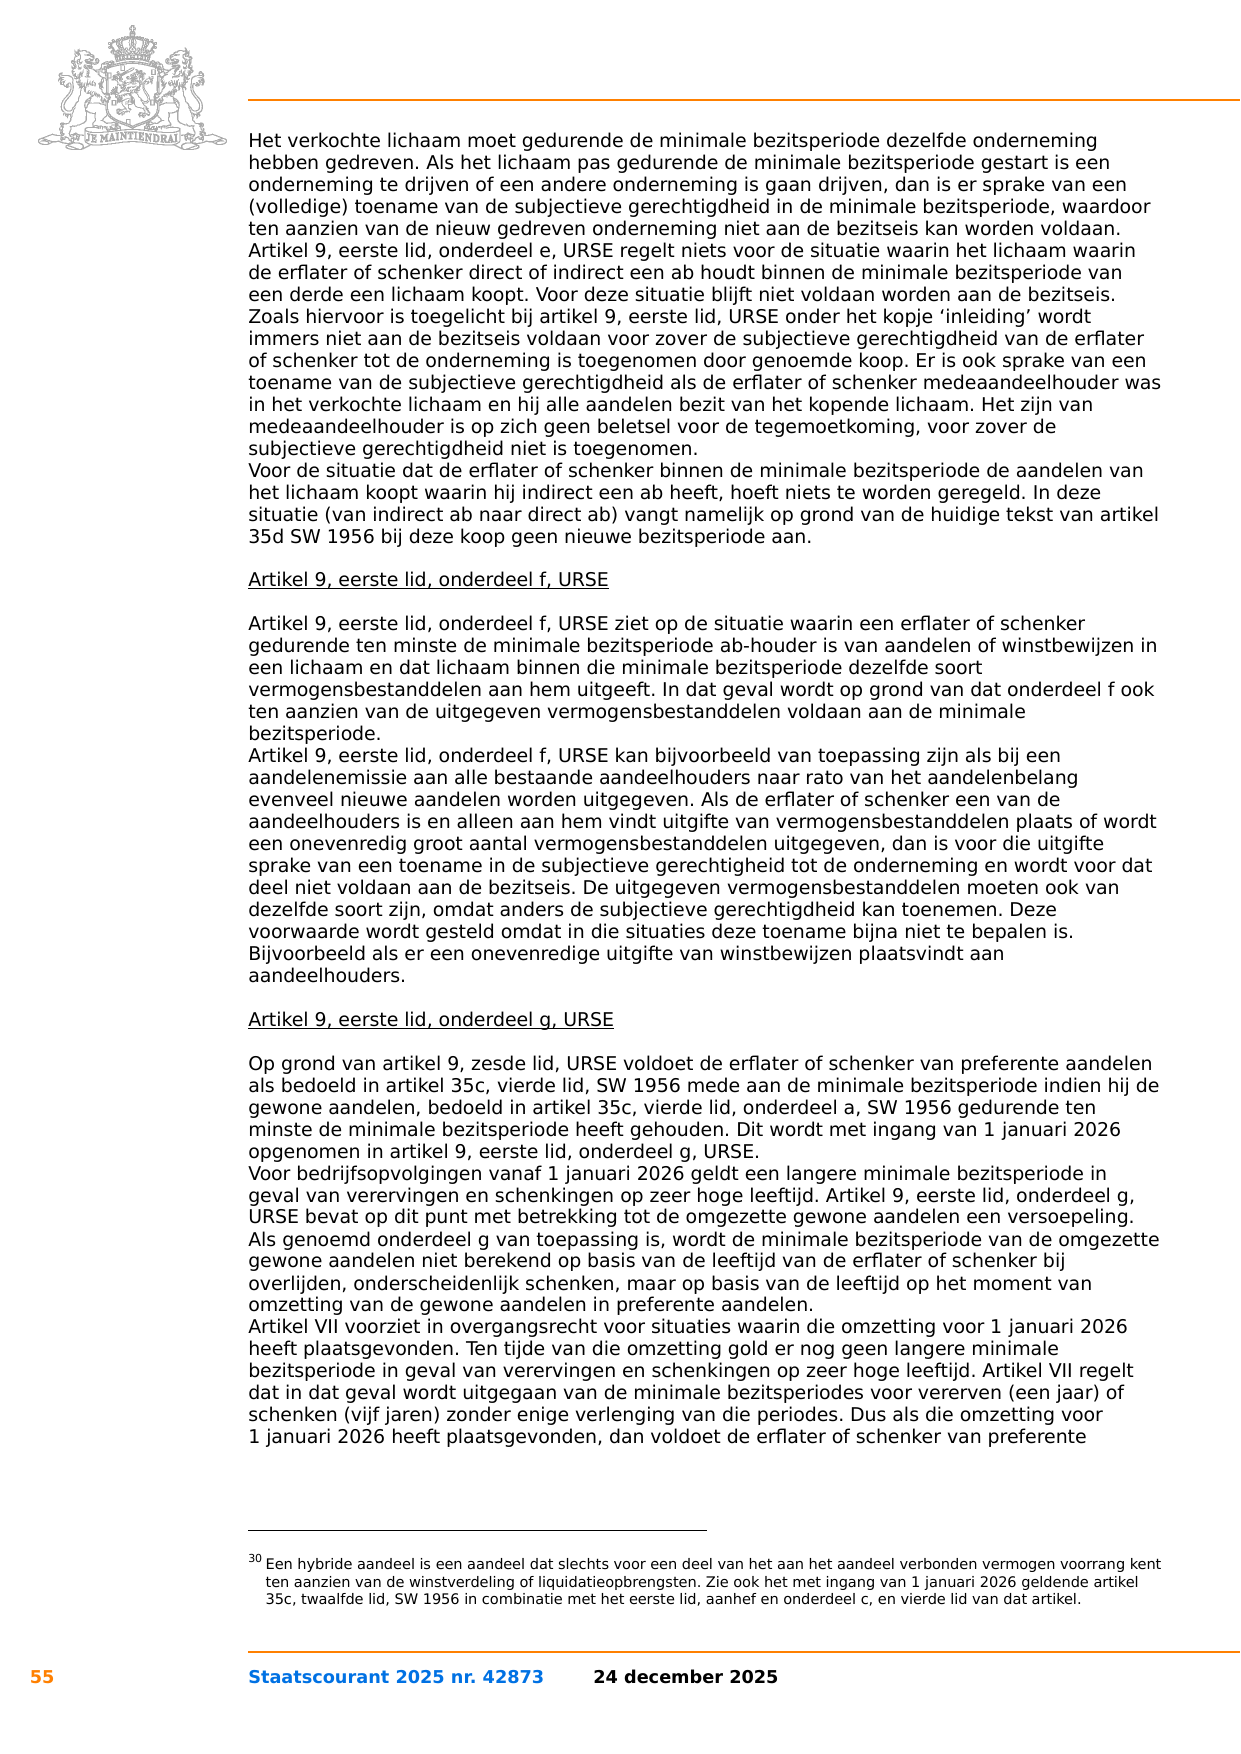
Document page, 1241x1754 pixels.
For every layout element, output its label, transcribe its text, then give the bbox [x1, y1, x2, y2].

text Voor de situatie dat de erflater of schenker binnen de minimale bezitsperiode de aandelen van het lichaam koopt waarin hij indirect een ab heeft, hoeft niets te worden geregeld. In deze situatie (van indirect ab naar direct ab) vangt namelijk op grond van de huidige tekst van artikel 35d SW 1956 bij deze koop geen nieuwe bezitsperiode aan. [248, 459, 1163, 547]
text Een hybride aandeel is een aandeel dat slechts voor een deel van het aan het aandeel verbonden vermogen voorrang kent ten aanzien van de winstverdeling of liquidatieopbrengsten. Zie ook het met ingang van 1 januari 2026 geldende artikel 35c, twaalfde lid, SW 1956 in combinatie met het eerste lid, aanhef en onderdeel c, en vierde lid van dat artikel. [248, 1552, 1163, 1608]
subtitle Artikel 9, eerste lid, onderdeel g, URSE [248, 1009, 1163, 1031]
text Op grond van artikel 9, zesde lid, URSE voldoet de erflater of schenker van preferente aandelen als bedoeld in artikel 35c, vierde lid, SW 1956 mede aan de minimale bezitsperiode indien hij de gewone aandelen, bedoeld in artikel 35c, vierde lid, onderdeel a, SW 1956 gedurende ten minste de minimale bezitsperiode heeft gehouden. Dit wordt met ingang van 1 januari 2026 opgenomen in artikel 9, eerste lid, onderdeel g, URSE. [248, 1053, 1163, 1162]
text Artikel 9, eerste lid, onderdeel f, URSE kan bijvoorbeeld van toepassing zijn als bij een aandelenemissie aan alle bestaande aandeelhouders naar rato van het aandelenbelang evenveel nieuwe aandelen worden uitgegeven. Als de erflater of schenker een van de aandeelhouders is en alleen aan hem vindt uitgifte van vermogensbestanddelen plaats of wordt een onevenredig groot aantal vermogensbestanddelen uitgegeven, dan is voor die uitgifte sprake van een toename in de subjectieve gerechtigheid tot de onderneming en wordt voor dat deel niet voldaan aan de bezitseis. De uitgegeven vermogensbestanddelen moeten ook van dezelfde soort zijn, omdat anders de subjectieve gerechtigdheid kan toenemen. Deze voorwaarde wordt gesteld omdat in die situaties deze toename bijna niet te bepalen is. Bijvoorbeeld als er een onevenredige uitgifte van winstbewijzen plaatsvindt aan aandeelhouders. [248, 745, 1163, 987]
text Voor bedrijfsopvolgingen vanaf 1 januari 2026 geldt een langere minimale bezitsperiode in geval van verervingen en schenkingen op zeer hoge leeftijd. Artikel 9, eerste lid, onderdeel g, URSE bevat op dit punt met betrekking tot de omgezette gewone aandelen een versoepeling. Als genoemd onderdeel g van toepassing is, wordt de minimale bezitsperiode van de omgezette gewone aandelen niet berekend op basis van de leeftijd van de erflater of schenker bij overlijden, onderscheidenlijk schenken, maar op basis van de leeftijd op het moment van omzetting van de gewone aandelen in preferente aandelen. [248, 1162, 1163, 1316]
text Artikel 9, eerste lid, onderdeel e, URSE regelt niets voor de situatie waarin het lichaam waarin de erflater of schenker direct of indirect een ab houdt binnen de minimale bezitsperiode van een derde een lichaam koopt. Voor deze situatie blijft niet voldaan worden aan de bezitseis. Zoals hiervoor is toegelicht bij artikel 9, eerste lid, URSE onder het kopje ‘inleiding’ wordt immers niet aan de bezitseis voldaan voor zover de subjectieve gerechtigdheid van de erflater of schenker tot de onderneming is toegenomen door genoemde koop. Er is ook sprake van een toename van de subjectieve gerechtigdheid als de erflater of schenker medeaandeelhouder was in het verkochte lichaam en hij alle aandelen bezit van het kopende lichaam. Het zijn van medeaandeelhouder is op zich geen beletsel voor de tegemoetkoming, voor zover de subjectieve gerechtigdheid niet is toegenomen. [248, 240, 1163, 459]
text Het verkochte lichaam moet gedurende de minimale bezitsperiode dezelfde onderneming hebben gedreven. Als het lichaam pas gedurende de minimale bezitsperiode gestart is een onderneming te drijven of een andere onderneming is gaan drijven, dan is er sprake van een (volledige) toename van de subjectieve gerechtigdheid in de minimale bezitsperiode, waardoor ten aanzien van de nieuw gedreven onderneming niet aan de bezitseis kan worden voldaan. [248, 130, 1163, 240]
subtitle Artikel 9, eerste lid, onderdeel f, URSE [248, 569, 1163, 591]
text Artikel 9, eerste lid, onderdeel f, URSE ziet op de situatie waarin een erflater of schenker gedurende ten minste de minimale bezitsperiode ab-houder is van aandelen of winstbewijzen in een lichaam en dat lichaam binnen die minimale bezitsperiode dezelfde soort vermogensbestanddelen aan hem uitgeeft. In dat geval wordt op grond van dat onderdeel f ook ten aanzien van de uitgegeven vermogensbestanddelen voldaan aan de minimale bezitsperiode. [248, 613, 1163, 745]
text Artikel VII voorziet in overgangsrecht voor situaties waarin die omzetting voor 1 januari 2026 heeft plaatsgevonden. Ten tijde van die omzetting gold er nog geen langere minimale bezitsperiode in geval van verervingen en schenkingen op zeer hoge leeftijd. Artikel VII regelt dat in dat geval wordt uitgegaan van de minimale bezitsperiodes voor vererven (een jaar) of schenken (vijf jaren) zonder enige verlenging van die periodes. Dus als die omzetting voor 1 januari 2026 heeft plaatsgevonden, dan voldoet de erflater of schenker van preferente [248, 1316, 1163, 1448]
picture [38, 25, 227, 150]
